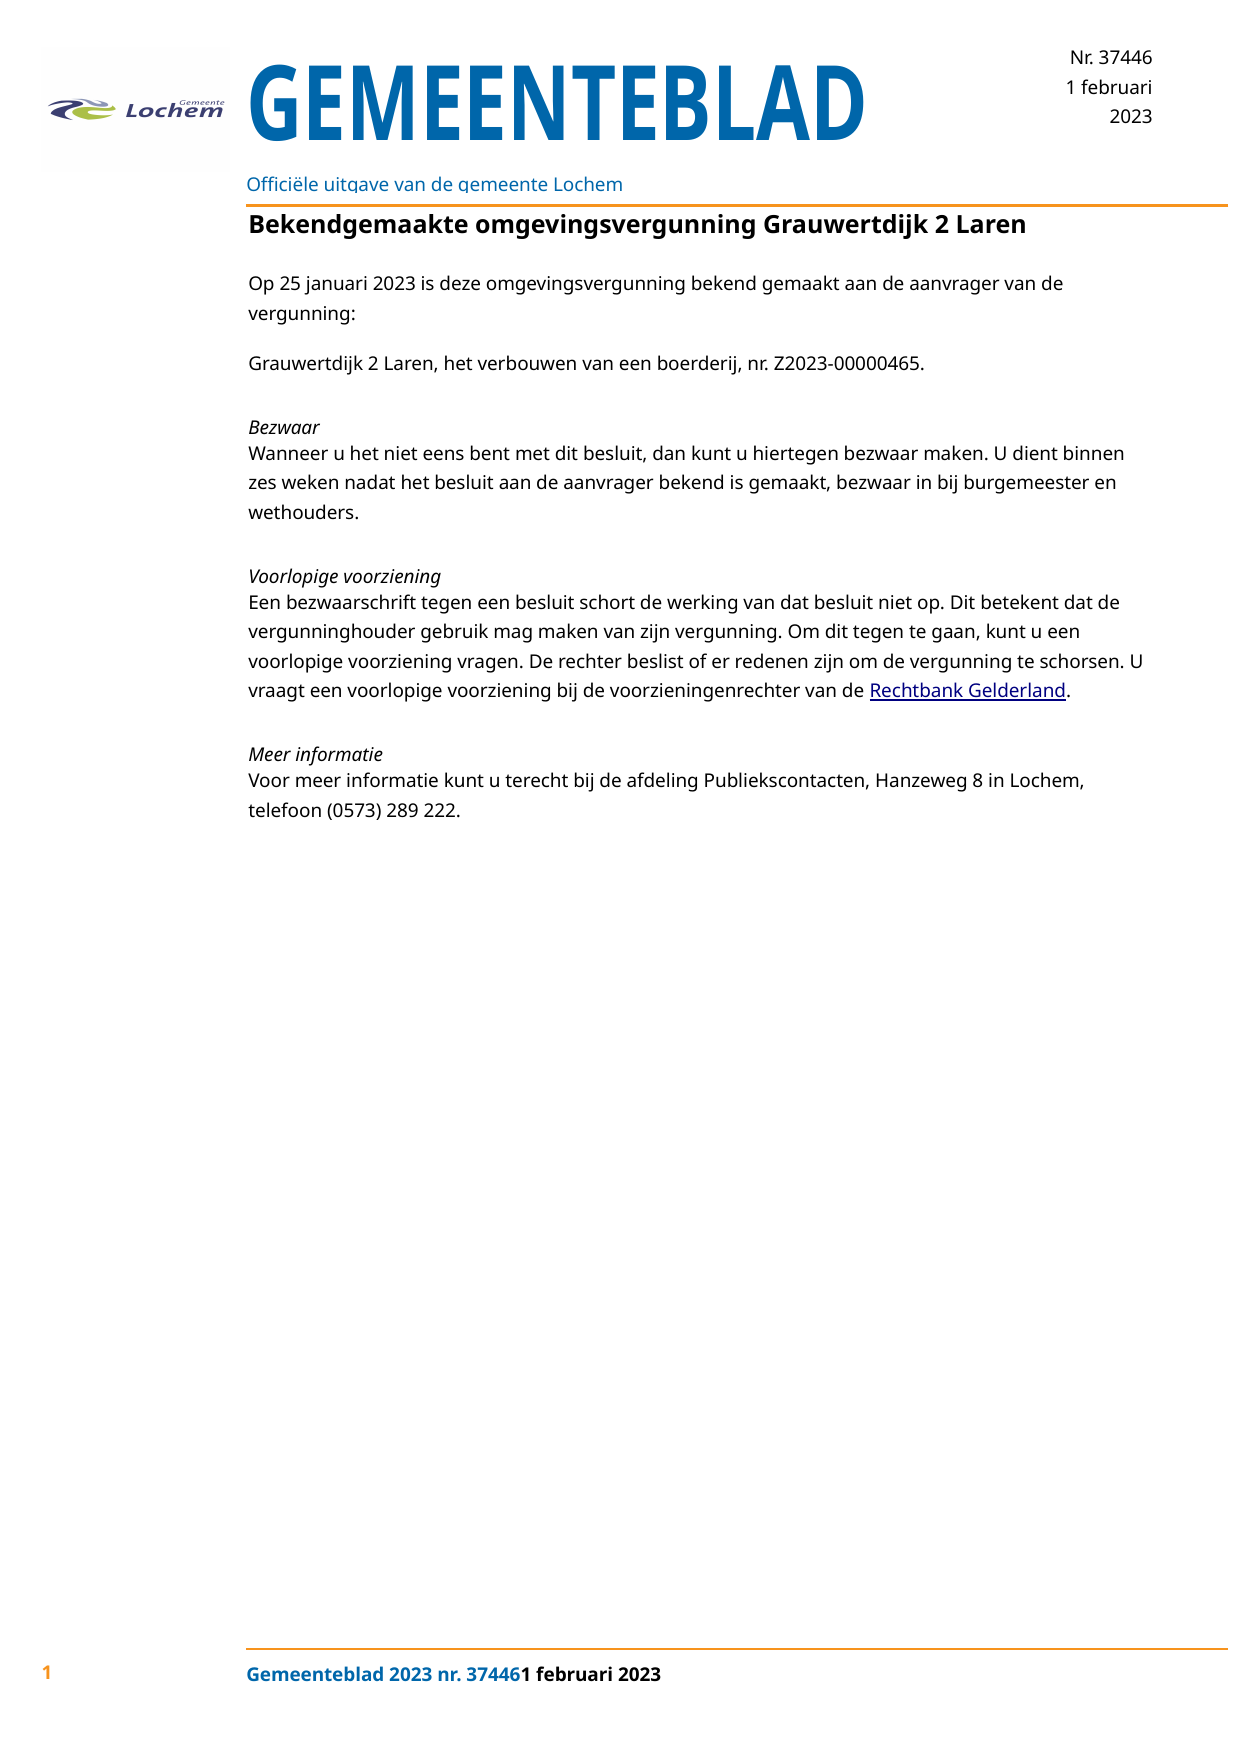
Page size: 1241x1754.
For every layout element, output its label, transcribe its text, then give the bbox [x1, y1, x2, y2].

text Voorlopige voorziening [248, 563, 1152, 589]
text Voor meer informatie kunt u terecht bij de afdeling Publiekscontacten, Hanzeweg 8 in Lochem, telefoon (0573) 289 222. [248, 767, 1152, 823]
text Meer informatie [248, 742, 1152, 767]
text Bezwaar [248, 414, 1152, 440]
text Bekendgemaakte omgevingsvergunning Grauwertdijk 2 Laren [248, 207, 1152, 241]
picture [41, 47, 231, 172]
text Op 25 januari 2023 is deze omgevingsvergunning bekend gemaakt aan de aanvrager van de vergunning: [248, 270, 1152, 326]
text Een bezwaarschrift tegen een besluit schort de werking van dat besluit niet op. Dit betekent dat de vergunninghouder gebruik mag maken van zijn vergunning. Om dit tegen te gaan, kunt u een voorlopige voorziening vragen. De rechter beslist of er redenen zijn om de vergunning te schorsen. U vraagt een voorlopige voorziening bij de voorzieningenrechter van de Rechtbank Gelderland. [248, 589, 1152, 703]
text Wanneer u het niet eens bent met dit besluit, dan kunt u hiertegen bezwaar maken. U dient binnen zes weken nadat het besluit aan de aanvrager bekend is gemaakt, bezwaar in bij burgemeester en wethouders. [248, 440, 1152, 525]
text Grauwertdijk 2 Laren, het verbouwen van een boerderij, nr. Z2023-00000465. [248, 350, 1152, 376]
